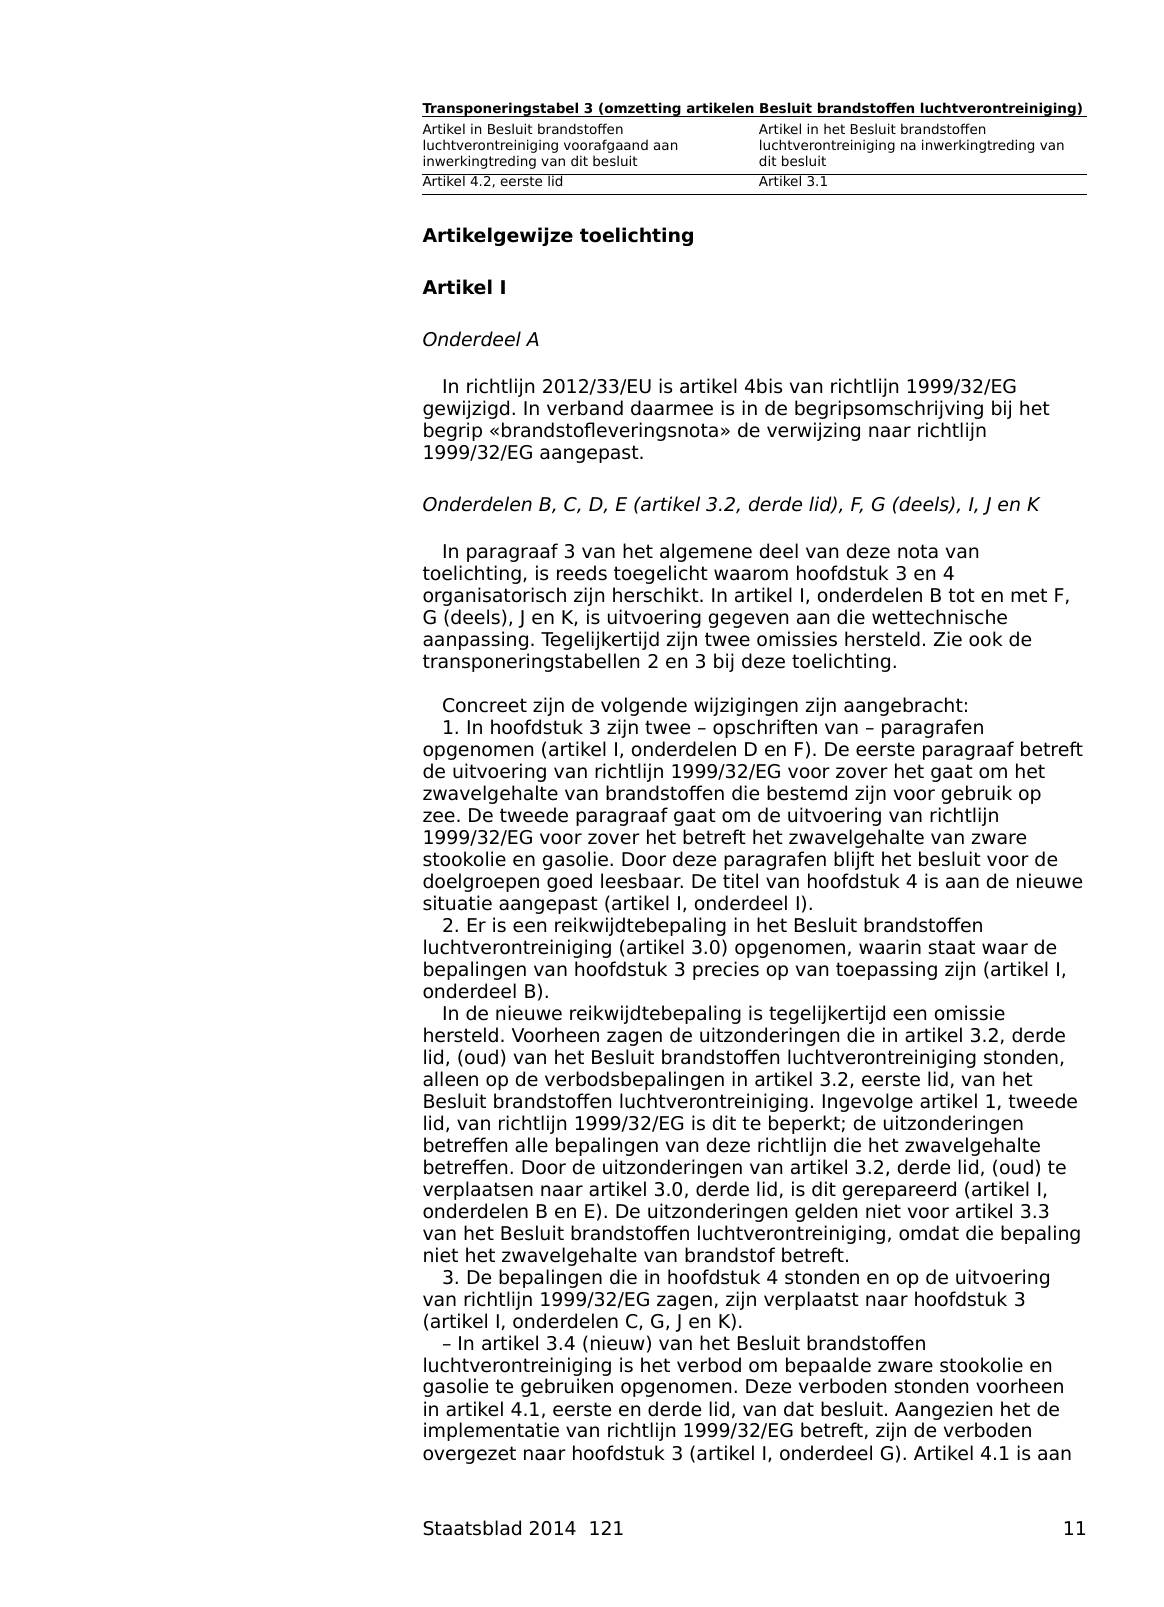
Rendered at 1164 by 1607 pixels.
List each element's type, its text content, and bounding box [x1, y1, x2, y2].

subtitle Onderdelen B, C, D, E (artikel 3.2, derde lid), F, G (deels), I, J en K [422, 494, 1087, 516]
text In paragraaf 3 van het algemene deel van deze nota van toelichting, is reeds toegelicht waarom hoofdstuk 3 en 4 organisatorisch zijn herschikt. In artikel I, onderdelen B tot en met F, G (deels), J en K, is uitvoering gegeven aan die wettechnische aanpassing. Tegelijkertijd zijn twee omissies hersteld. Zie ook de transponeringstabellen 2 en 3 bij deze toelichting. [422, 541, 1087, 673]
text In richtlijn 2012/33/EU is artikel 4bis van richtlijn 1999/32/EG gewijzigd. In verband daarmee is in de begripsomschrijving bij het begrip «brandstofleveringsnota» de verwijzing naar richtlijn 1999/32/EG aangepast. [422, 376, 1087, 464]
text 1. In hoofdstuk 3 zijn twee – opschriften van – paragrafen opgenomen (artikel I, onderdelen D en F). De eerste paragraaf betreft de uitvoering van richtlijn 1999/32/EG voor zover het gaat om het zwavelgehalte van brandstoffen die bestemd zijn voor gebruik op zee. De tweede paragraaf gaat om de uitvoering van richtlijn 1999/32/EG voor zover het betreft het zwavelgehalte van zware stookolie en gasolie. Door deze paragrafen blijft het besluit voor de doelgroepen goed leesbaar. De titel van hoofdstuk 4 is aan de nieuwe situatie aangepast (artikel I, onderdeel I). [422, 717, 1087, 915]
table_cell Artikel in het Besluit brandstoffen luchtverontreiniging na inwerkingtreding van dit besluit [753, 117, 1087, 174]
table_cell Artikel 3.1 [753, 175, 1087, 194]
text 3. De bepalingen die in hoofdstuk 4 stonden en op de uitvoering van richtlijn 1999/32/EG zagen, zijn verplaatst naar hoofdstuk 3 (artikel I, onderdelen C, G, J en K). [422, 1267, 1087, 1332]
table_cell Artikel in Besluit brandstoffen luchtverontreiniging voorafgaand aan inwerkingtreding van dit besluit [422, 117, 753, 174]
text – In artikel 3.4 (nieuw) van het Besluit brandstoffen luchtverontreiniging is het verbod om bepaalde zware stookolie en gasolie te gebruiken opgenomen. Deze verboden stonden voorheen in artikel 4.1, eerste en derde lid, van dat besluit. Aangezien het de implementatie van richtlijn 1999/32/EG betreft, zijn de verboden overgezet naar hoofdstuk 3 (artikel I, onderdeel G). Artikel 4.1 is aan [422, 1332, 1087, 1464]
subtitle Artikelgewijze toelichting [422, 225, 1087, 247]
subtitle Artikel I [422, 277, 1087, 299]
text In de nieuwe reikwijdtebepaling is tegelijkertijd een omissie hersteld. Voorheen zagen de uitzonderingen die in artikel 3.2, derde lid, (oud) van het Besluit brandstoffen luchtverontreiniging stonden, alleen op de verbodsbepalingen in artikel 3.2, eerste lid, van het Besluit brandstoffen luchtverontreiniging. Ingevolge artikel 1, tweede lid, van richtlijn 1999/32/EG is dit te beperkt; de uitzonderingen betreffen alle bepalingen van deze richtlijn die het zwavelgehalte betreffen. Door de uitzonderingen van artikel 3.2, derde lid, (oud) te verplaatsen naar artikel 3.0, derde lid, is dit gerepareerd (artikel I, onderdelen B en E). De uitzonderingen gelden niet voor artikel 3.3 van het Besluit brandstoffen luchtverontreiniging, omdat die bepaling niet het zwavelgehalte van brandstof betreft. [422, 1003, 1087, 1267]
table_header Transponeringstabel 3 (omzetting artikelen Besluit brandstoffen luchtverontreiniging) [422, 100, 1087, 116]
table_cell Artikel 4.2, eerste lid [422, 175, 753, 194]
subtitle Onderdeel A [422, 329, 1087, 351]
text Concreet zijn de volgende wijzigingen zijn aangebracht: [422, 695, 1087, 717]
text 2. Er is een reikwijdtebepaling in het Besluit brandstoffen luchtverontreiniging (artikel 3.0) opgenomen, waarin staat waar de bepalingen van hoofdstuk 3 precies op van toepassing zijn (artikel I, onderdeel B). [422, 915, 1087, 1003]
